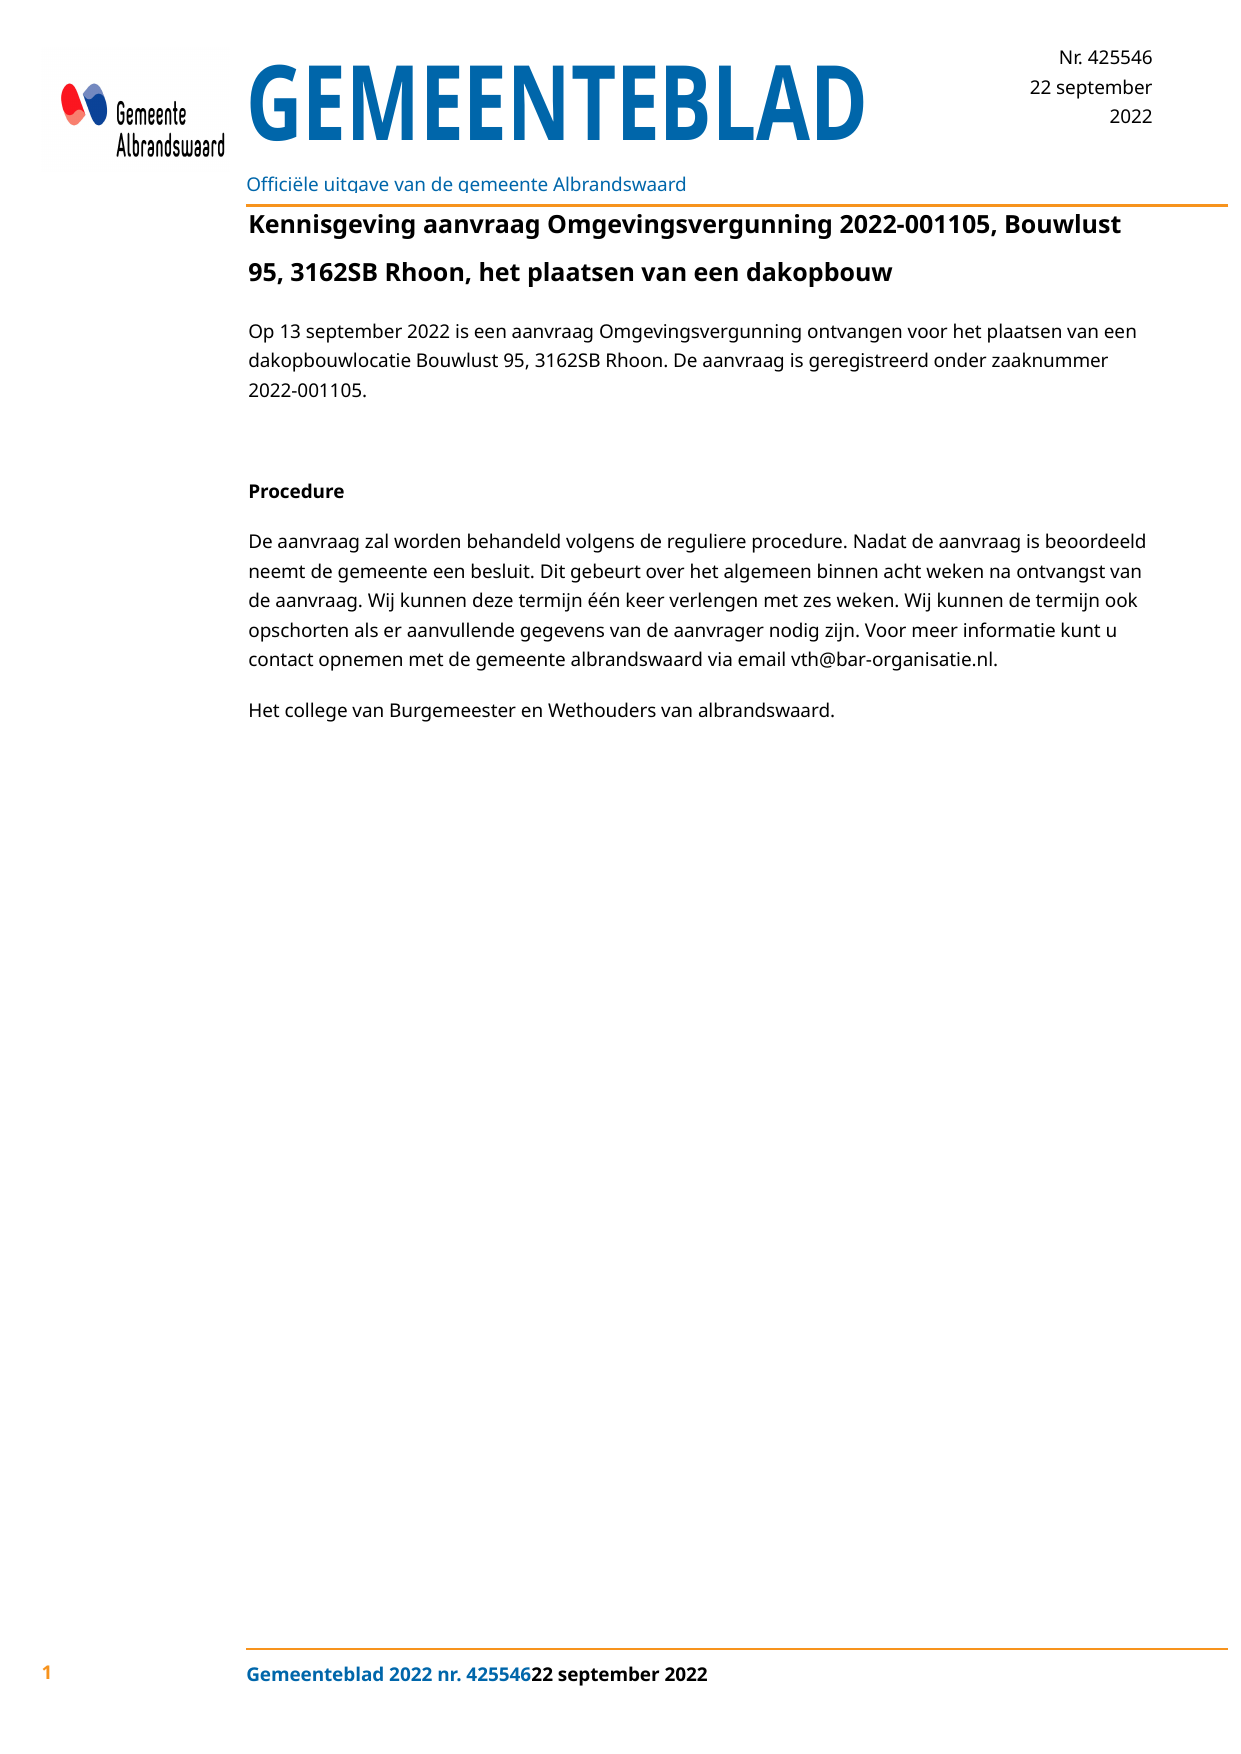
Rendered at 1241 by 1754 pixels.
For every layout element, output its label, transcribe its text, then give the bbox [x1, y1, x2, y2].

text Op 13 september 2022 is een aanvraag Omgevingsvergunning ontvangen voor het plaatsen van een dakopbouwlocatie Bouwlust 95, 3162SB Rhoon. De aanvraag is geregistreerd onder zaaknummer 2022-001105. [248, 318, 1152, 403]
text Kennisgeving aanvraag Omgevingsvergunning 2022-001105, Bouwlust 95, 3162SB Rhoon, het plaatsen van een dakopbouw [248, 207, 1152, 288]
picture [41, 47, 231, 172]
text Het college van Burgemeester en Wethouders van albrandswaard. [248, 697, 1152, 723]
text Procedure [248, 478, 1152, 504]
text De aanvraag zal worden behandeld volgens de reguliere procedure. Nadat de aanvraag is beoordeeld neemt de gemeente een besluit. Dit gebeurt over het algemeen binnen acht weken na ontvangst van de aanvraag. Wij kunnen deze termijn één keer verlengen met zes weken. Wij kunnen de termijn ook opschorten als er aanvullende gegevens van de aanvrager nodig zijn. Voor meer informatie kunt u contact opnemen met de gemeente albrandswaard via email vth@bar-organisatie.nl. [248, 528, 1152, 672]
